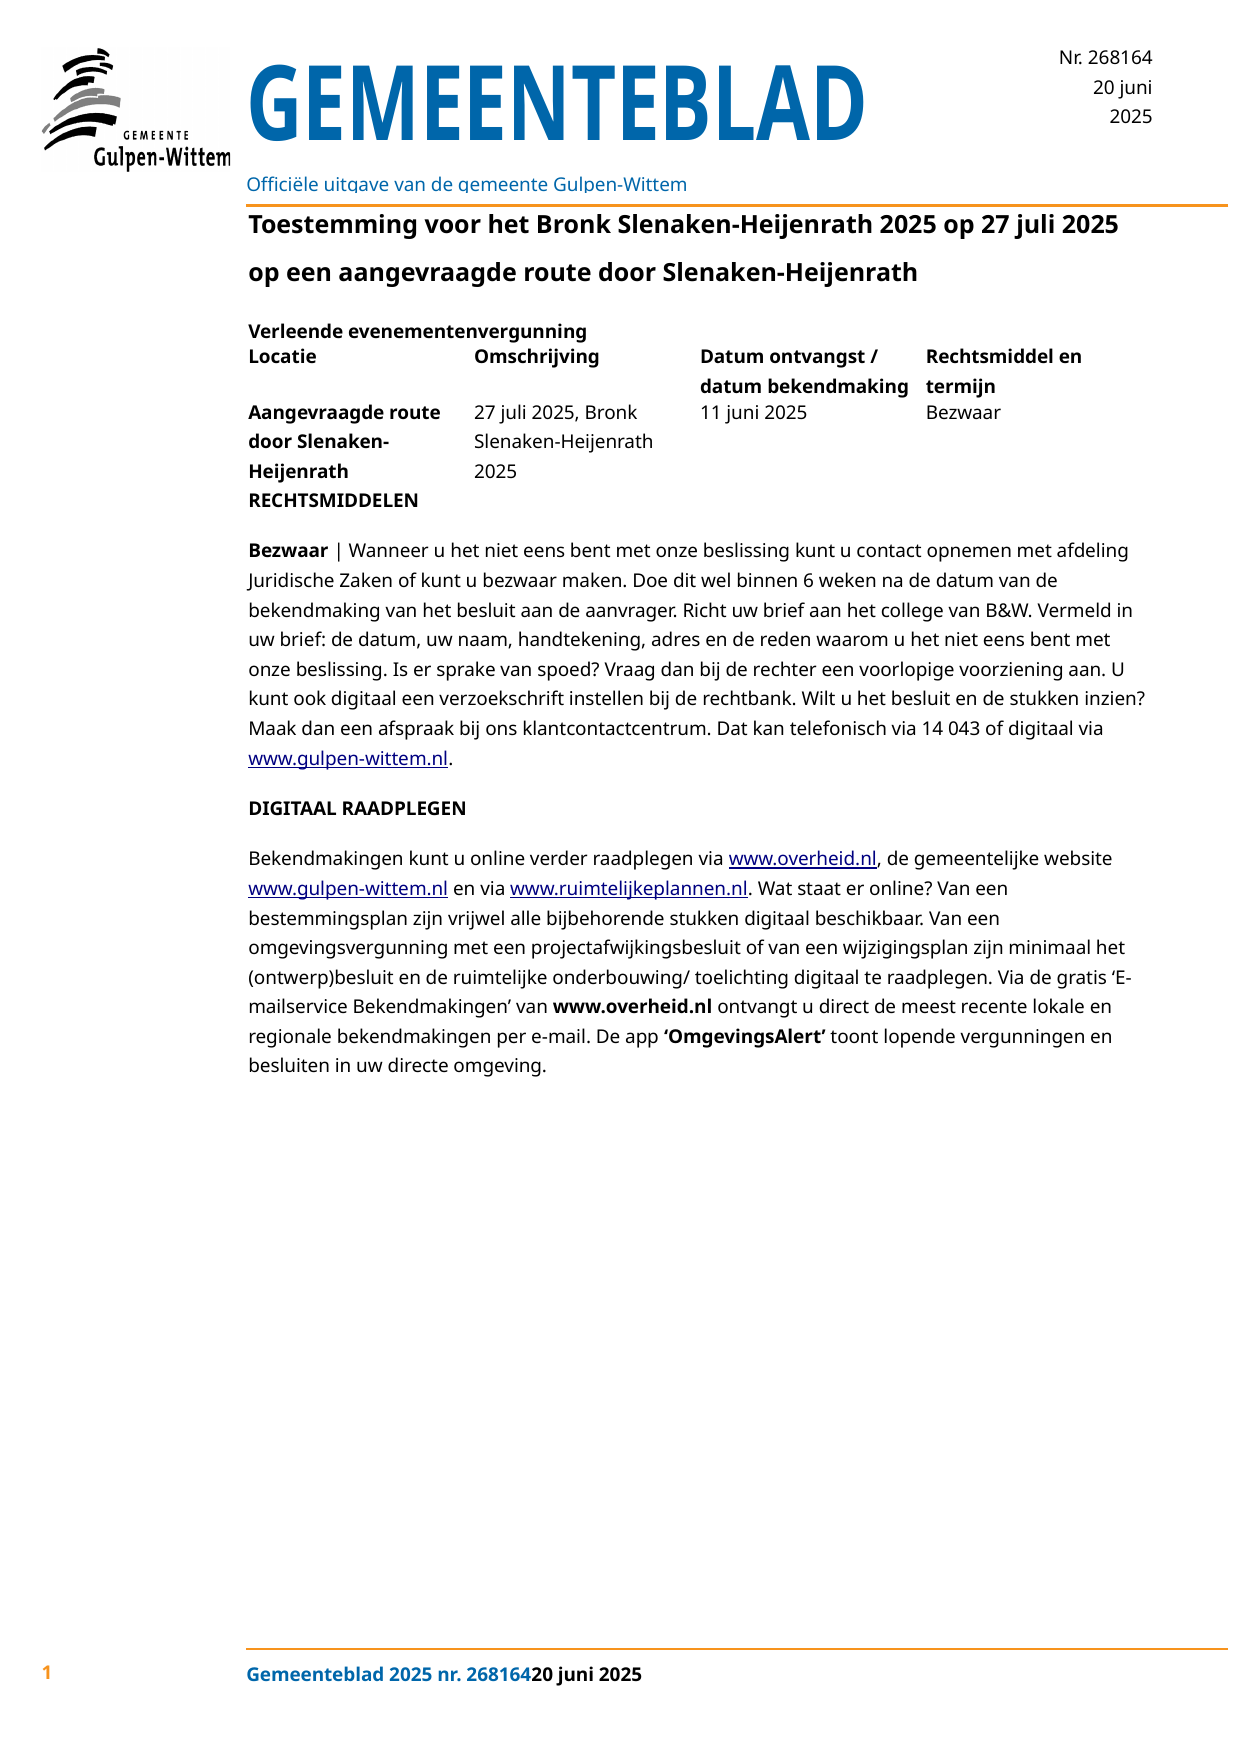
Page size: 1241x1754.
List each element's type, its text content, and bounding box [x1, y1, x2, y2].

table_header Verleende evenementenvergunning [248, 318, 1152, 344]
table_cell Datum ontvangst / datum bekendmaking [700, 344, 926, 399]
table_cell Bezwaar [926, 399, 1152, 484]
table_cell 27 juli 2025, Bronk Slenaken-Heijenrath 2025 [474, 399, 700, 484]
text RECHTSMIDDELEN [248, 487, 1152, 513]
table_cell 11 juni 2025 [700, 399, 926, 484]
table_cell Rechtsmiddel en termijn [926, 344, 1152, 399]
picture [41, 47, 231, 172]
table_cell Aangevraagde route door Slenaken-Heijenrath [248, 399, 474, 484]
text Toestemming voor het Bronk Slenaken-Heijenrath 2025 op 27 juli 2025 op een aangevraagde route door Slenaken-Heijenrath [248, 207, 1152, 288]
table_cell Locatie [248, 344, 474, 399]
text Bekendmakingen kunt u online verder raadplegen via www.overheid.nl, de gemeentelijke website www.gulpen-wittem.nl en via www.ruimtelijkeplannen.nl. Wat staat er online? Van een bestemmingsplan zijn vrijwel alle bijbehorende stukken digitaal beschikbaar. Van een omgevingsvergunning met een projectafwijkingsbesluit of van een wijzigingsplan zijn minimaal het (ontwerp)besluit en de ruimtelijke onderbouwing/ toelichting digitaal te raadplegen. Via de gratis ‘E-mailservice Bekendmakingen’ van www.overheid.nl ontvangt u direct de meest recente lokale en regionale bekendmakingen per e-mail. De app ‘OmgevingsAlert’ toont lopende vergunningen en besluiten in uw directe omgeving. [248, 846, 1152, 1078]
table_cell Omschrijving [474, 344, 700, 399]
text DIGITAAL RAADPLEGEN [248, 795, 1152, 821]
text Bezwaar | Wanneer u het niet eens bent met onze beslissing kunt u contact opnemen met afdeling Juridische Zaken of kunt u bezwaar maken. Doe dit wel binnen 6 weken na de datum van de bekendmaking van het besluit aan de aanvrager. Richt uw brief aan het college van B&W. Vermeld in uw brief: de datum, uw naam, handtekening, adres en de reden waarom u het niet eens bent met onze beslissing. Is er sprake van spoed? Vraag dan bij de rechter een voorlopige voorziening aan. U kunt ook digitaal een verzoekschrift instellen bij de rechtbank. Wilt u het besluit en de stukken inzien? Maak dan een afspraak bij ons klantcontactcentrum. Dat kan telefonisch via 14 043 of digitaal via www.gulpen-wittem.nl. [248, 538, 1152, 770]
